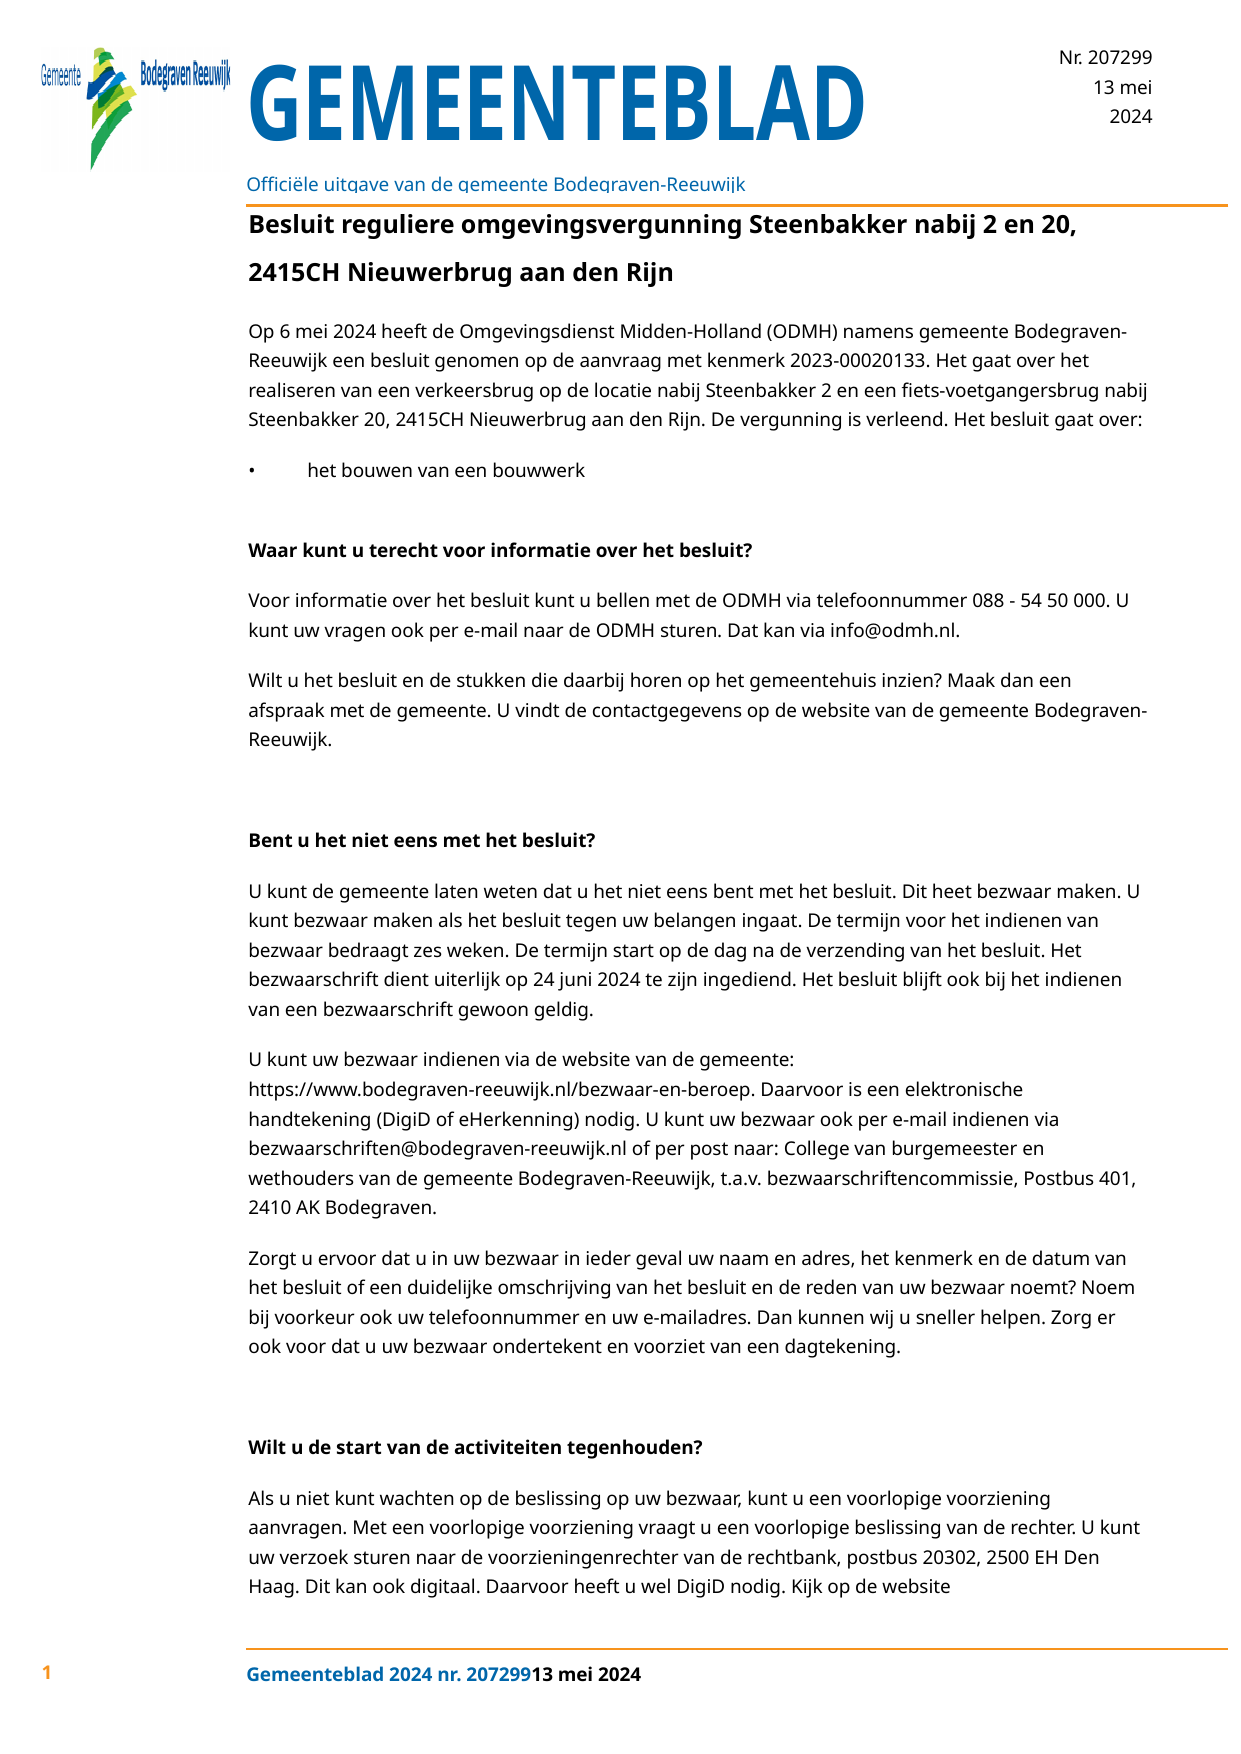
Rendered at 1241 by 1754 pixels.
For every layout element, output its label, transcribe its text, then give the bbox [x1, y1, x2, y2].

text Zorgt u ervoor dat u in uw bezwaar in ieder geval uw naam en adres, het kenmerk en de datum van het besluit of een duidelijke omschrijving van het besluit en de reden van uw bezwaar noemt? Noem bij voorkeur ook uw telefoonnummer en uw e-mailadres. Dan kunnen wij u sneller helpen. Zorg er ook voor dat u uw bezwaar ondertekent en voorziet van een dagtekening. [248, 1245, 1152, 1359]
text Bent u het niet eens met het besluit? [248, 827, 1152, 853]
picture [41, 47, 231, 172]
text Besluit reguliere omgevingsvergunning Steenbakker nabij 2 en 20, 2415CH Nieuwerbrug aan den Rijn [248, 207, 1152, 288]
text U kunt uw bezwaar indienen via de website van de gemeente: https://www.bodegraven-reeuwijk.nl/bezwaar-en-beroep. Daarvoor is een elektronische handtekening (DigiD of eHerkenning) nodig. U kunt uw bezwaar ook per e-mail indienen via bezwaarschriften@bodegraven-reeuwijk.nl of per post naar: College van burgemeester en wethouders van de gemeente Bodegraven-Reeuwijk, t.a.v. bezwaarschriftencommissie, Postbus 401, 2410 AK Bodegraven. [248, 1047, 1152, 1220]
text Voor informatie over het besluit kunt u bellen met de ODMH via telefoonnummer 088 - 54 50 000. U kunt uw vragen ook per e-mail naar de ODMH sturen. Dat kan via info@odmh.nl. [248, 587, 1152, 643]
list het bouwen van een bouwwerk [248, 457, 1152, 483]
text Wilt u het besluit en de stukken die daarbij horen op het gemeentehuis inzien? Maak dan een afspraak met de gemeente. U vindt de contactgegevens op de website van de gemeente Bodegraven-Reeuwijk. [248, 667, 1152, 752]
text Waar kunt u terecht voor informatie over het besluit? [248, 537, 1152, 563]
text Als u niet kunt wachten op de beslissing op uw bezwaar, kunt u een voorlopige voorziening aanvragen. Met een voorlopige voorziening vraagt u een voorlopige beslissing van de rechter. U kunt uw verzoek sturen naar de voorzieningenrechter van de rechtbank, postbus 20302, 2500 EH Den Haag. Dit kan ook digitaal. Daarvoor heeft u wel DigiD nodig. Kijk op de website [248, 1485, 1152, 1599]
text U kunt de gemeente laten weten dat u het niet eens bent met het besluit. Dit heet bezwaar maken. U kunt bezwaar maken als het besluit tegen uw belangen ingaat. De termijn voor het indienen van bezwaar bedraagt zes weken. De termijn start op de dag na de verzending van het besluit. Het bezwaarschrift dient uiterlijk op 24 juni 2024 te zijn ingediend. Het besluit blijft ook bij het indienen van een bezwaarschrift gewoon geldig. [248, 878, 1152, 1022]
text Op 6 mei 2024 heeft de Omgevingsdienst Midden-Holland (ODMH) namens gemeente Bodegraven-Reeuwijk een besluit genomen op de aanvraag met kenmerk 2023-00020133. Het gaat over het realiseren van een verkeersbrug op de locatie nabij Steenbakker 2 en een fiets-voetgangersbrug nabij Steenbakker 20, 2415CH Nieuwerbrug aan den Rijn. De vergunning is verleend. Het besluit gaat over: [248, 318, 1152, 432]
text Wilt u de start van de activiteiten tegenhouden? [248, 1434, 1152, 1460]
